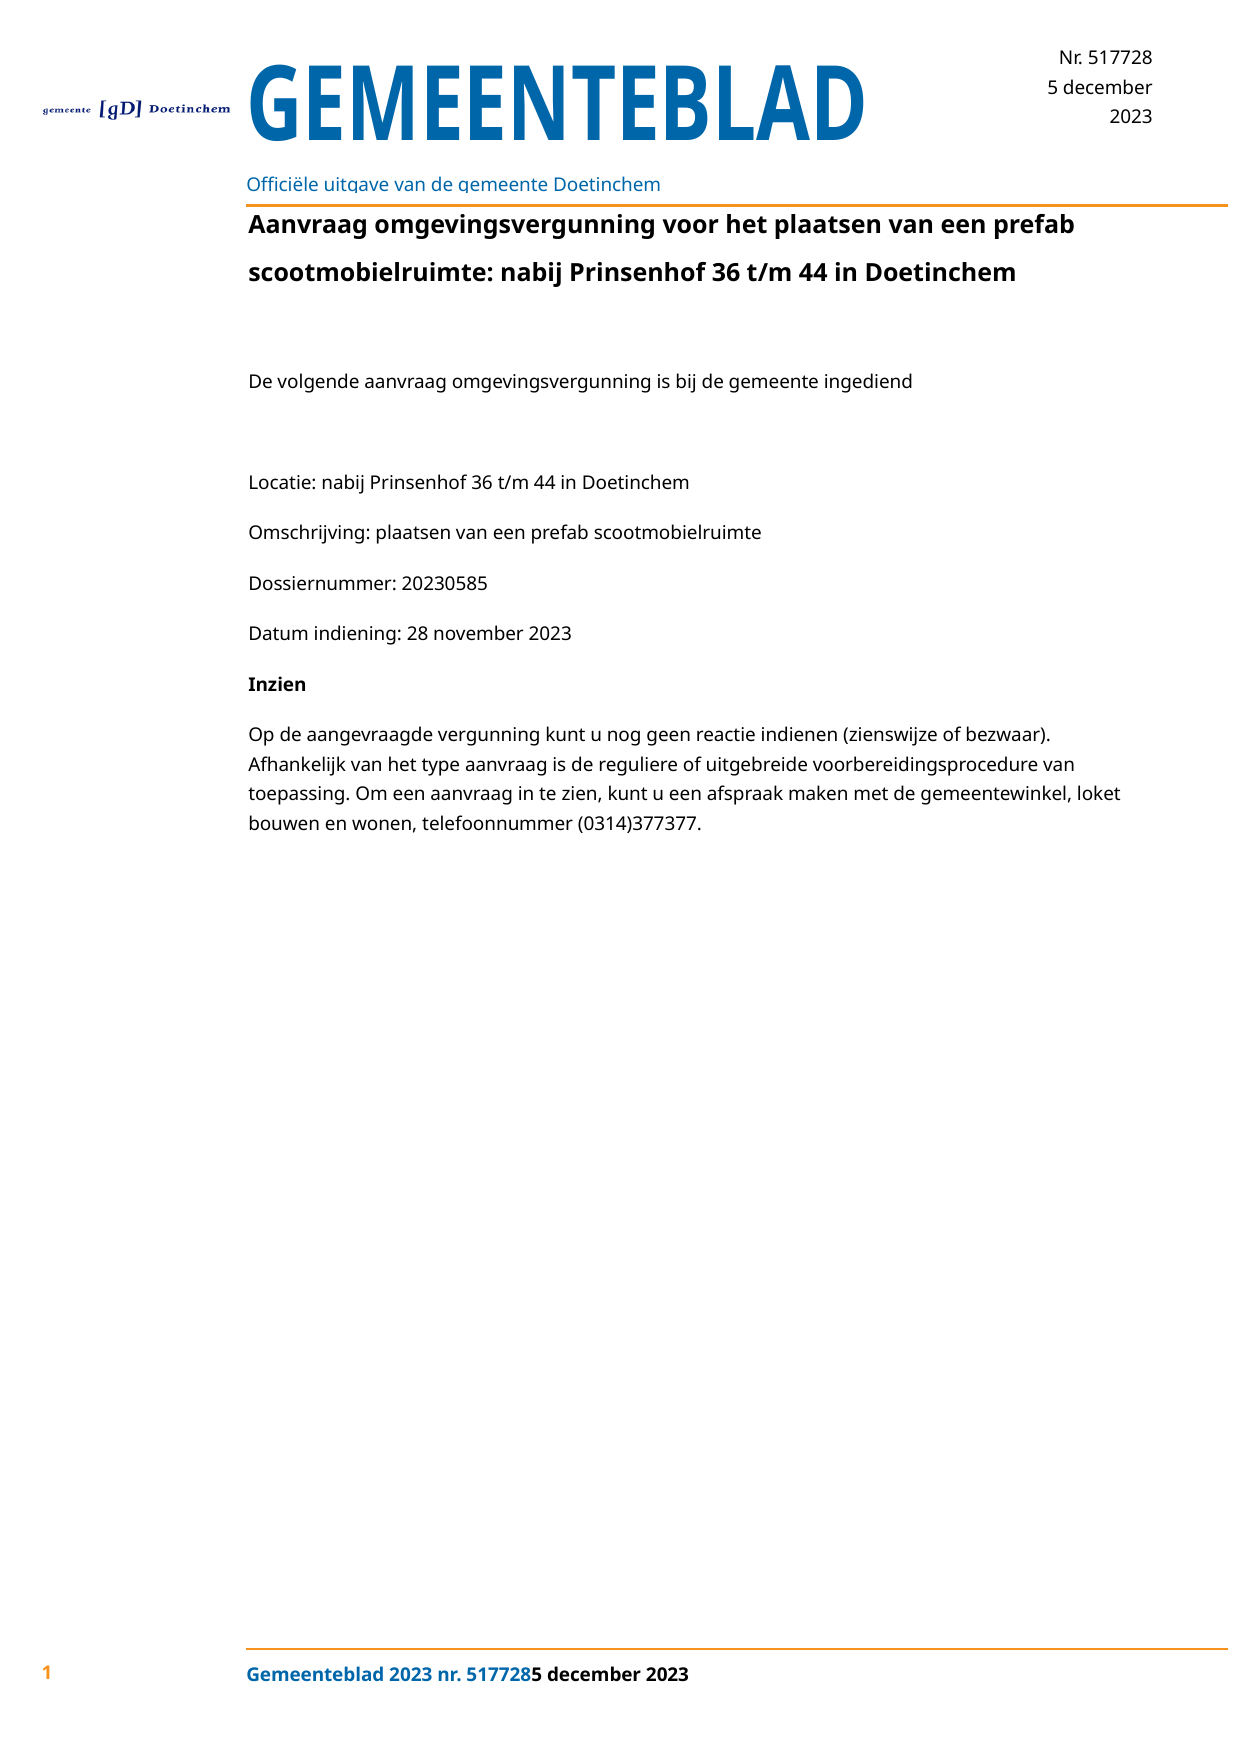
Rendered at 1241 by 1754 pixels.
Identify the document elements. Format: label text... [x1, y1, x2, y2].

picture [41, 47, 231, 172]
text De volgende aanvraag omgevingsvergunning is bij de gemeente ingediend [248, 368, 1152, 394]
text Locatie: nabij Prinsenhof 36 t/m 44 in Doetinchem [248, 469, 1152, 495]
text Op de aangevraagde vergunning kunt u nog geen reactie indienen (zienswijze of bezwaar). Afhankelijk van het type aanvraag is de reguliere of uitgebreide voorbereidingsprocedure van toepassing. Om een aanvraag in te zien, kunt u een afspraak maken met de gemeentewinkel, loket bouwen en wonen, telefoonnummer (0314)377377. [248, 721, 1152, 836]
text Datum indiening: 28 november 2023 [248, 620, 1152, 646]
text Dossiernummer: 20230585 [248, 570, 1152, 596]
text Omschrijving: plaatsen van een prefab scootmobielruimte [248, 519, 1152, 545]
text Aanvraag omgevingsvergunning voor het plaatsen van een prefab scootmobielruimte: nabij Prinsenhof 36 t/m 44 in Doetinchem [248, 207, 1152, 288]
text Inzien [248, 671, 1152, 697]
